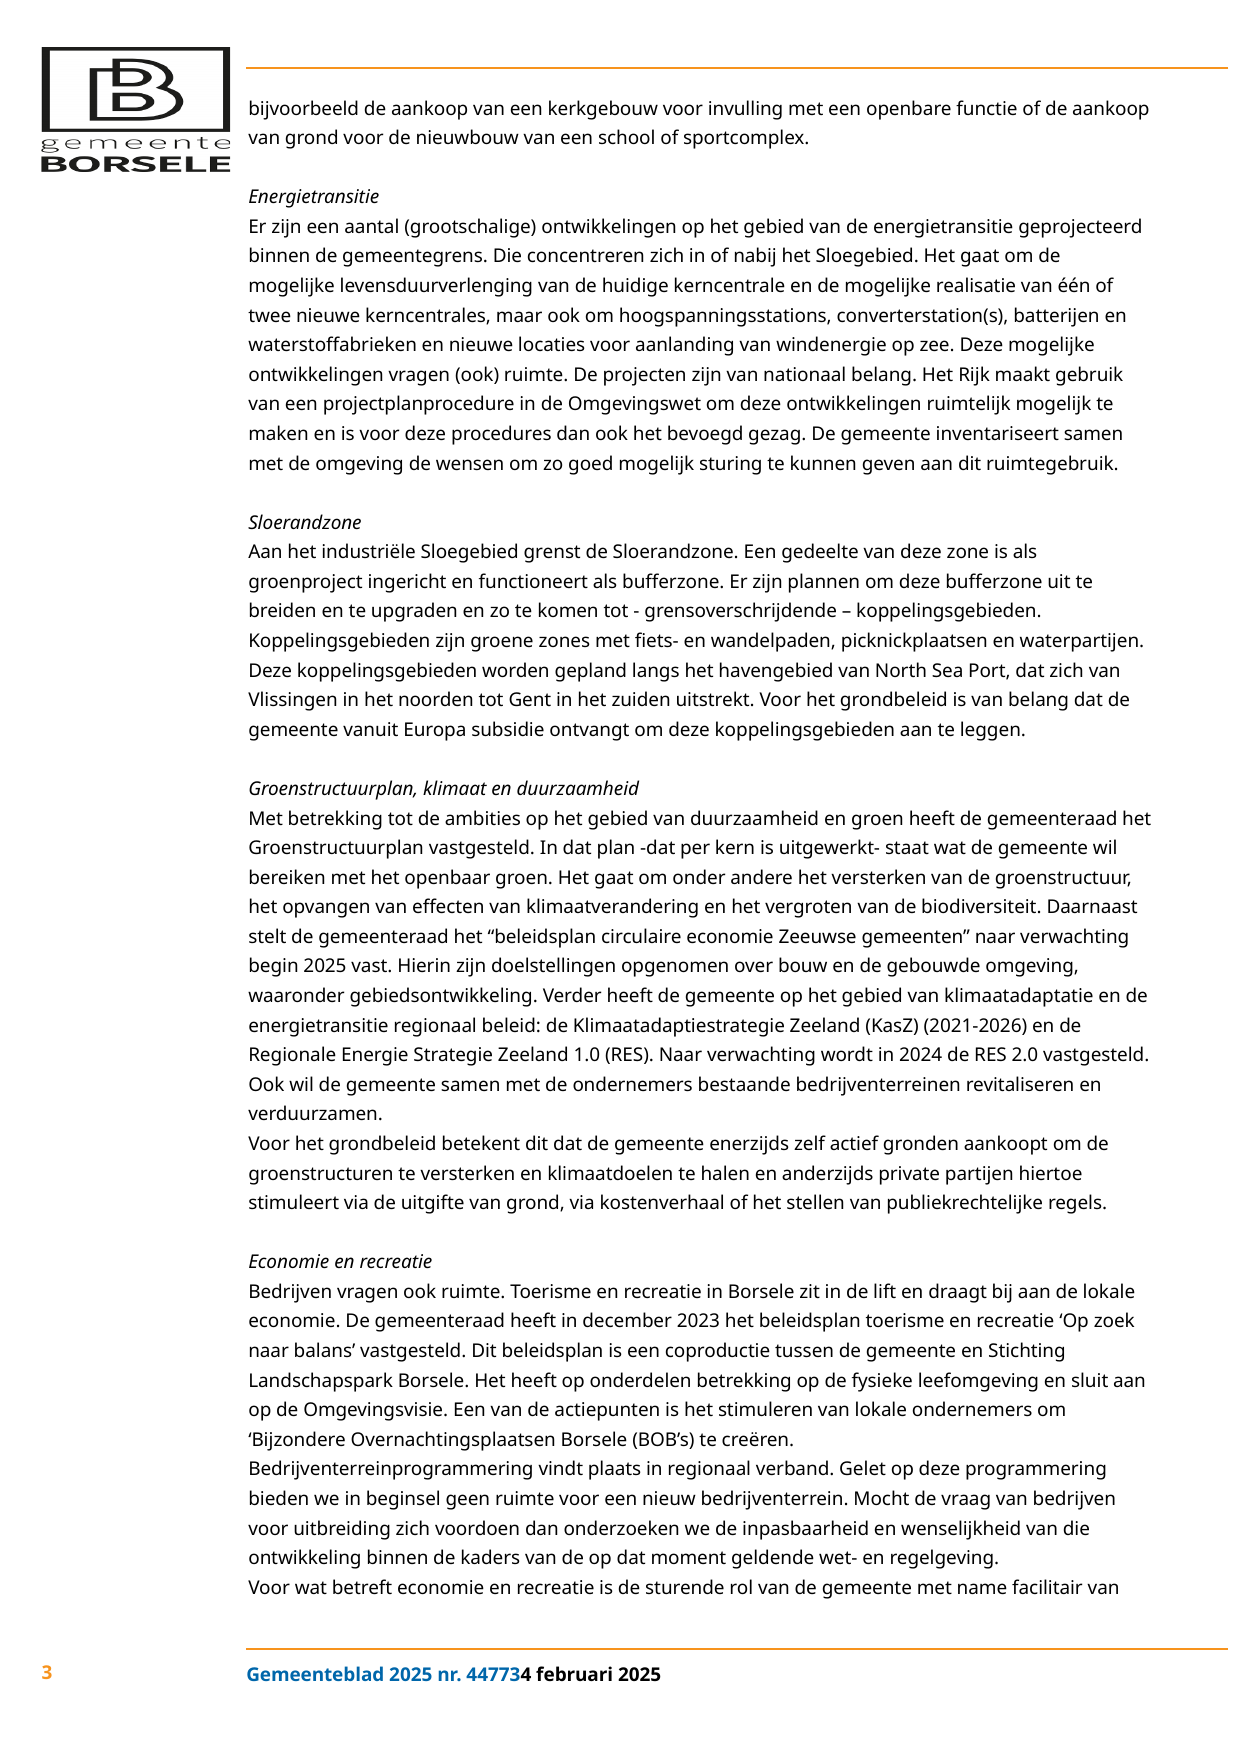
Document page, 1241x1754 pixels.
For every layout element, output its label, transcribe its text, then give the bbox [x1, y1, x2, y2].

text Met betrekking tot de ambities op het gebied van duurzaamheid en groen heeft de gemeenteraad het Groenstructuurplan vastgesteld. In dat plan -dat per kern is uitgewerkt- staat wat de gemeente wil bereiken met het openbaar groen. Het gaat om onder andere het versterken van de groenstructuur, het opvangen van effecten van klimaatverandering en het vergroten van de biodiversiteit. Daarnaast stelt de gemeenteraad het “beleidsplan circulaire economie Zeeuwse gemeenten” naar verwachting begin 2025 vast. Hierin zijn doelstellingen opgenomen over bouw en de gebouwde omgeving, waaronder gebiedsontwikkeling. Verder heeft de gemeente op het gebied van klimaatadaptatie en de energietransitie regionaal beleid: de Klimaatadaptiestrategie Zeeland (KasZ) (2021-2026) en de Regionale Energie Strategie Zeeland 1.0 (RES). Naar verwachting wordt in 2024 de RES 2.0 vastgesteld. Ook wil de gemeente samen met de ondernemers bestaande bedrijventerreinen revitaliseren en verduurzamen. [248, 805, 1152, 1126]
text bijvoorbeeld de aankoop van een kerkgebouw voor invulling met een openbare functie of de aankoop van grond voor de nieuwbouw van een school of sportcomplex. [248, 95, 1152, 150]
text Bedrijventerreinprogrammering vindt plaats in regionaal verband. Gelet op deze programmering bieden we in beginsel geen ruimte voor een nieuw bedrijventerrein. Mocht de vraag van bedrijven voor uitbreiding zich voordoen dan onderzoeken we de inpasbaarheid en wenselijkheid van die ontwikkeling binnen de kaders van de op dat moment geldende wet- en regelgeving. [248, 1456, 1152, 1570]
text Er zijn een aantal (grootschalige) ontwikkelingen op het gebied van de energietransitie geprojecteerd binnen de gemeentegrens. Die concentreren zich in of nabij het Sloegebied. Het gaat om de mogelijke levensduurverlenging van de huidige kerncentrale en de mogelijke realisatie van één of twee nieuwe kerncentrales, maar ook om hoogspanningsstations, converterstation(s), batterijen en waterstoffabrieken en nieuwe locaties voor aanlanding van windenergie op zee. Deze mogelijke ontwikkelingen vragen (ook) ruimte. De projecten zijn van nationaal belang. Het Rijk maakt gebruik van een projectplanprocedure in de Omgevingswet om deze ontwikkelingen ruimtelijk mogelijk te maken en is voor deze procedures dan ook het bevoegd gezag. De gemeente inventariseert samen met de omgeving de wensen om zo goed mogelijk sturing te kunnen geven aan dit ruimtegebruik. [248, 213, 1152, 476]
text Bedrijven vragen ook ruimte. Toerisme en recreatie in Borsele zit in de lift en draagt bij aan de lokale economie. De gemeenteraad heeft in december 2023 het beleidsplan toerisme en recreatie ‘Op zoek naar balans’ vastgesteld. Dit beleidsplan is een coproductie tussen de gemeente en Stichting Landschapspark Borsele. Het heeft op onderdelen betrekking op de fysieke leefomgeving en sluit aan op de Omgevingsvisie. Een van de actiepunten is het stimuleren van lokale ondernemers om ‘Bijzondere Overnachtingsplaatsen Borsele (BOB’s) te creëren. [248, 1278, 1152, 1452]
text Aan het industriële Sloegebied grenst de Sloerandzone. Een gedeelte van deze zone is als groenproject ingericht en functioneert als bufferzone. Er zijn plannen om deze bufferzone uit te breiden en te upgraden en zo te komen tot - grensoverschrijdende – koppelingsgebieden. Koppelingsgebieden zijn groene zones met fiets- en wandelpaden, picknickplaatsen en waterpartijen. Deze koppelingsgebieden worden gepland langs het havengebied van North Sea Port, dat zich van Vlissingen in het noorden tot Gent in het zuiden uitstrekt. Voor het grondbeleid is van belang dat de gemeente vanuit Europa subsidie ontvangt om deze koppelingsgebieden aan te leggen. [248, 538, 1152, 742]
picture [41, 47, 231, 172]
text Economie en recreatie [248, 1248, 1152, 1274]
text Energietransitie [248, 183, 1152, 209]
text Voor wat betreft economie en recreatie is de sturende rol van de gemeente met name facilitair van [248, 1574, 1152, 1600]
text Groenstructuurplan, klimaat en duurzaamheid [248, 775, 1152, 801]
text Sloerandzone [248, 509, 1152, 535]
text Voor het grondbeleid betekent dit dat de gemeente enerzijds zelf actief gronden aankoopt om de groenstructuren te versterken en klimaatdoelen te halen en anderzijds private partijen hiertoe stimuleert via de uitgifte van grond, via kostenverhaal of het stellen van publiekrechtelijke regels. [248, 1130, 1152, 1215]
